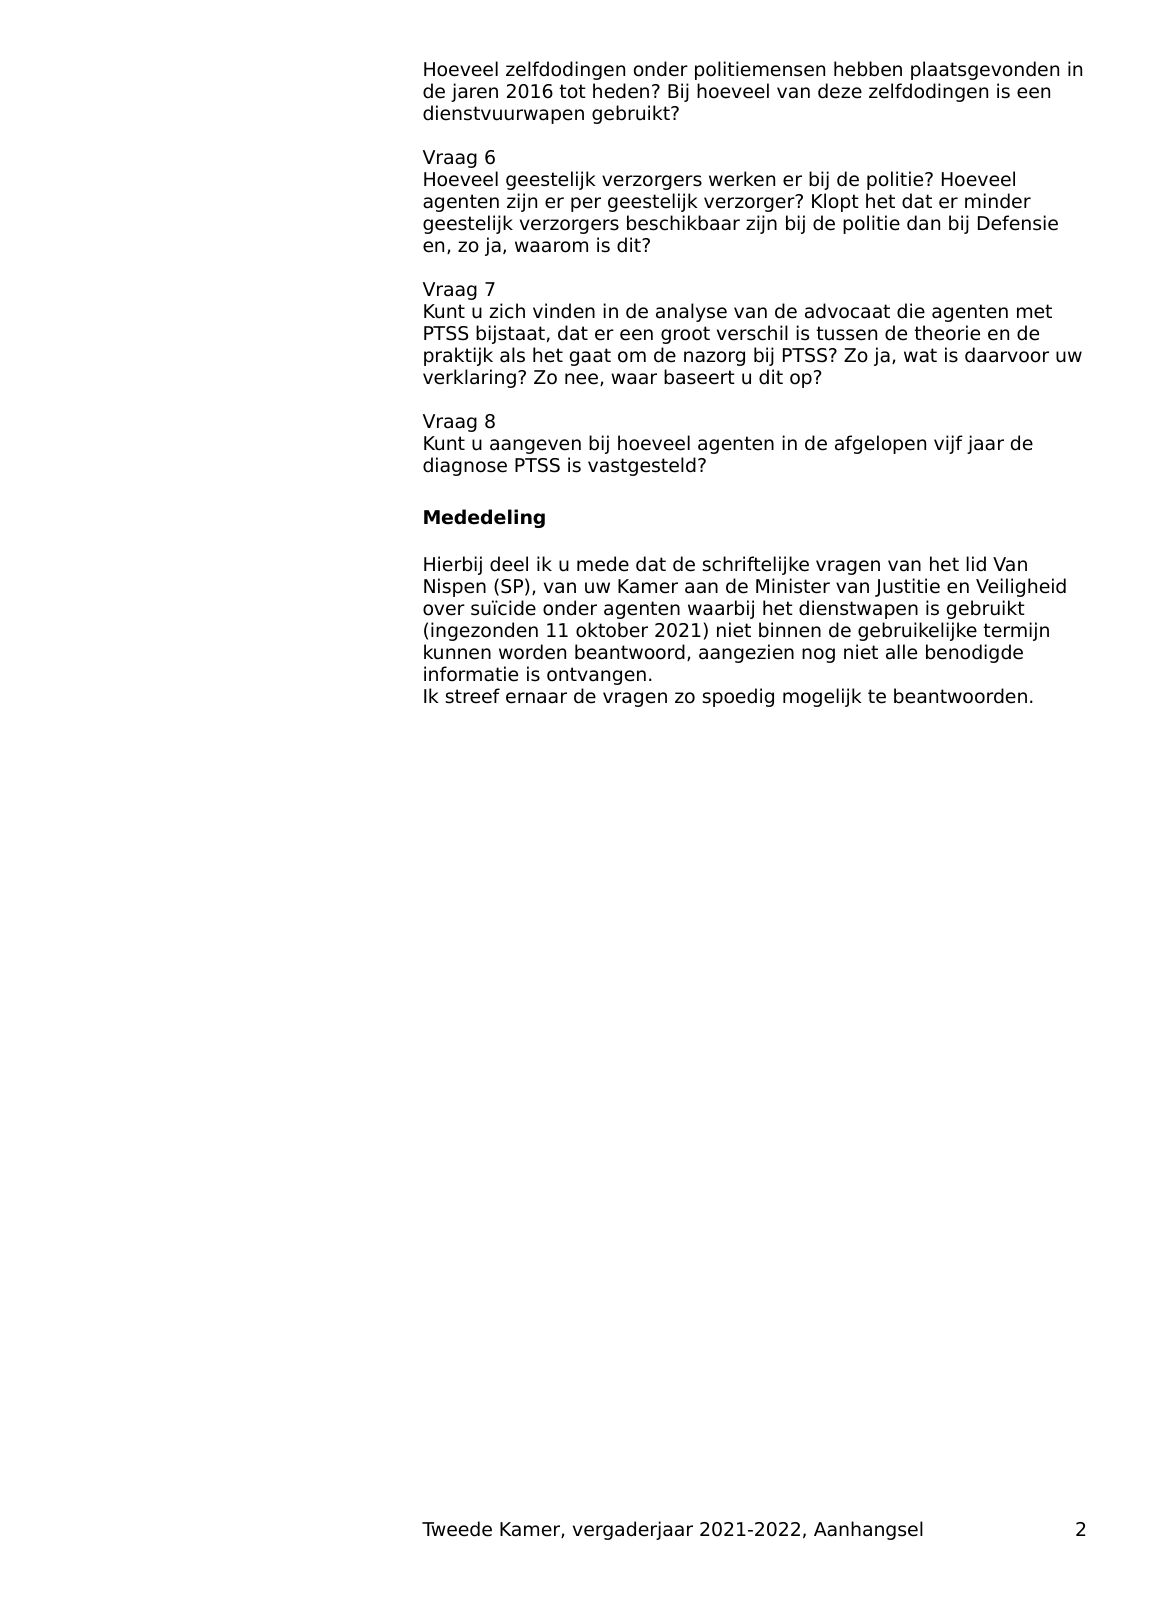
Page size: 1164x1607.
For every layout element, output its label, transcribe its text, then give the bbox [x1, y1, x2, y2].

text Hierbij deel ik u mede dat de schriftelijke vragen van het lid Van Nispen (SP), van uw Kamer aan de Minister van Justitie en Veiligheid over suïcide onder agenten waarbij het dienstwapen is gebruikt (ingezonden 11 oktober 2021) niet binnen de gebruikelijke termijn kunnen worden beantwoord, aangezien nog niet alle benodigde informatie is ontvangen. [422, 554, 1087, 686]
text Vraag 7 [422, 279, 1087, 301]
text Ik streef ernaar de vragen zo spoedig mogelijk te beantwoorden. [422, 686, 1087, 708]
text Hoeveel geestelijk verzorgers werken er bij de politie? Hoeveel agenten zijn er per geestelijk verzorger? Klopt het dat er minder geestelijk verzorgers beschikbaar zijn bij de politie dan bij Defensie en, zo ja, waarom is dit? [422, 169, 1087, 257]
text Vraag 8 [422, 411, 1087, 433]
text Kunt u zich vinden in de analyse van de advocaat die agenten met PTSS bijstaat, dat er een groot verschil is tussen de theorie en de praktijk als het gaat om de nazorg bij PTSS? Zo ja, wat is daarvoor uw verklaring? Zo nee, waar baseert u dit op? [422, 301, 1087, 389]
text Kunt u aangeven bij hoeveel agenten in de afgelopen vijf jaar de diagnose PTSS is vastgesteld? [422, 433, 1087, 477]
subtitle Mededeling [422, 507, 1087, 529]
text Hoeveel zelfdodingen onder politiemensen hebben plaatsgevonden in de jaren 2016 tot heden? Bij hoeveel van deze zelfdodingen is een dienstvuurwapen gebruikt? [422, 59, 1087, 125]
text Vraag 6 [422, 147, 1087, 169]
